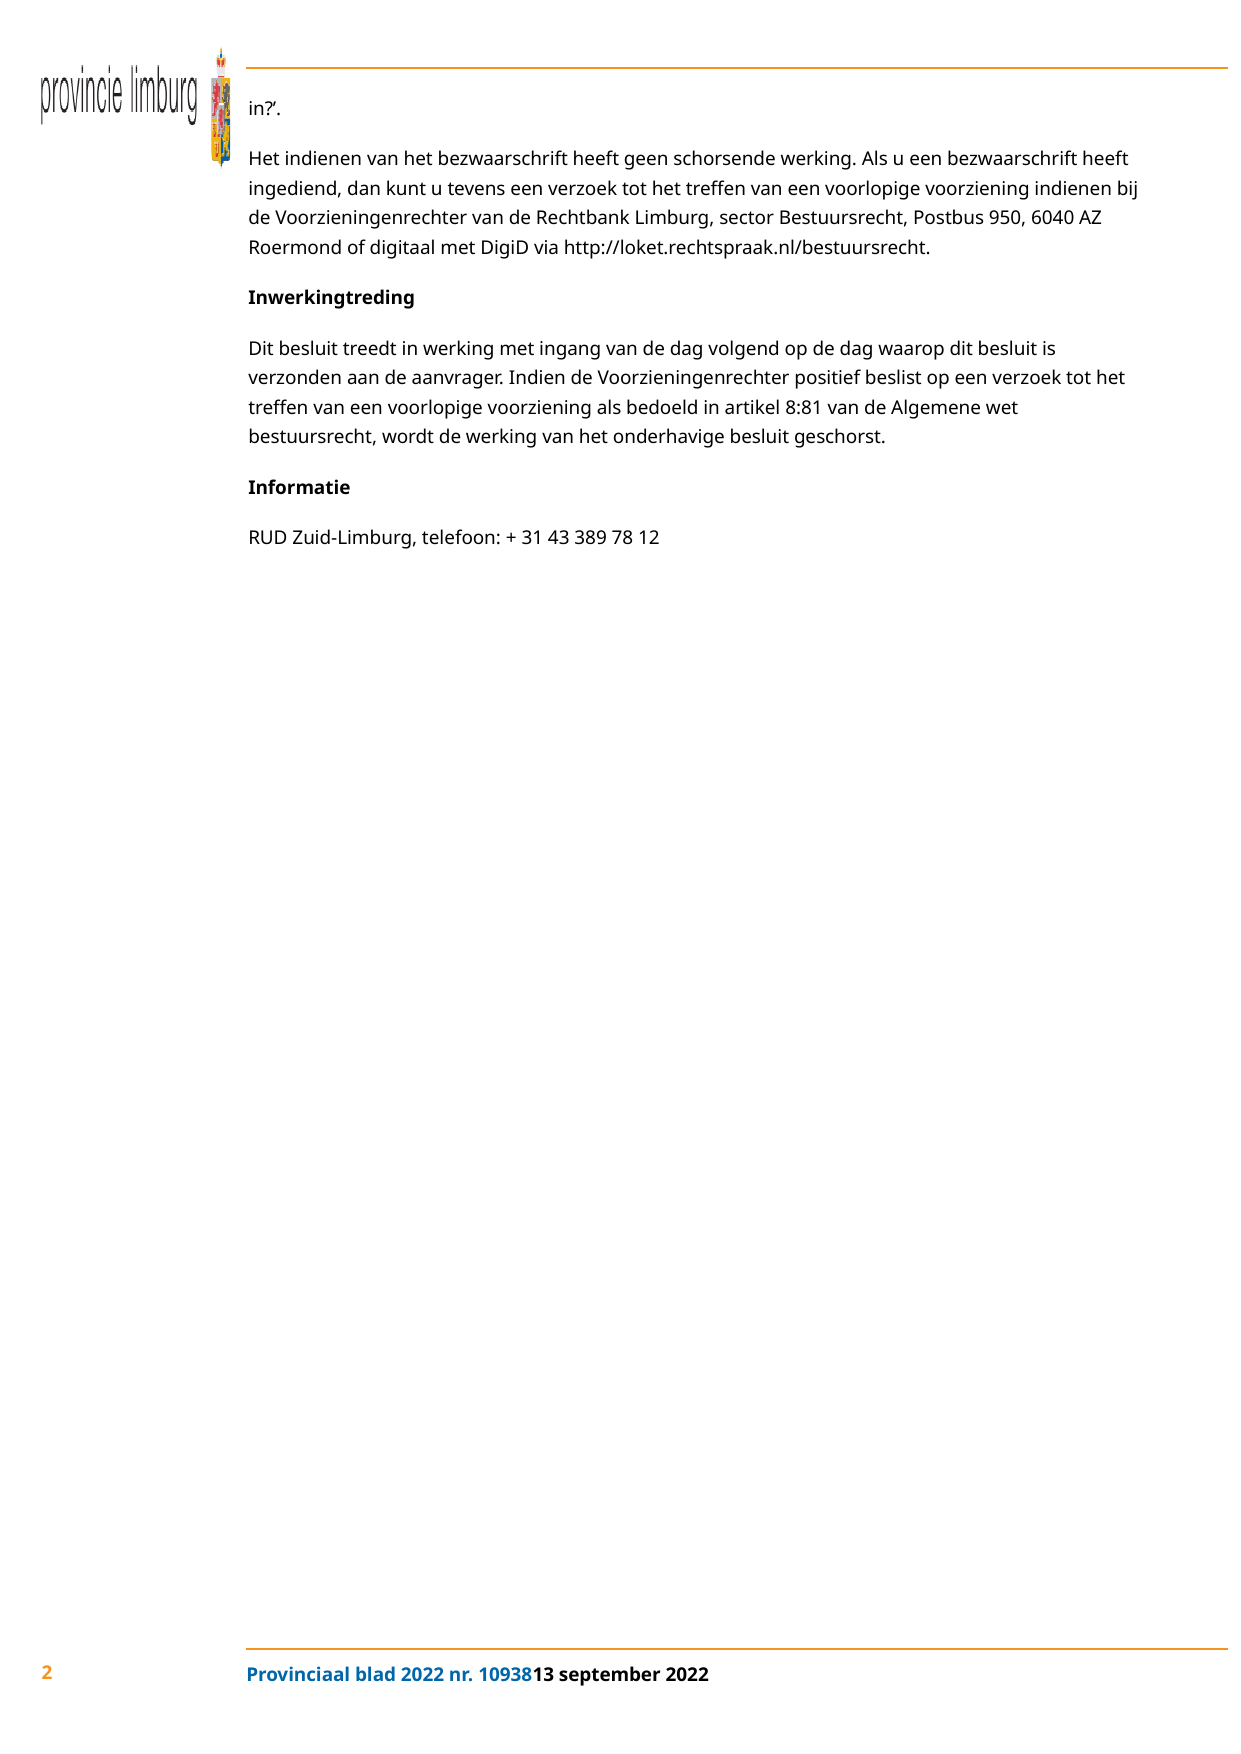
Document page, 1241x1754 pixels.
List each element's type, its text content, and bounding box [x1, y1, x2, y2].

text Inwerkingtreding [248, 284, 1152, 310]
text Informatie [248, 474, 1152, 500]
picture [41, 47, 231, 172]
text in?’. [248, 95, 1152, 121]
text Het indienen van het bezwaarschrift heeft geen schorsende werking. Als u een bezwaarschrift heeft ingediend, dan kunt u tevens een verzoek tot het treffen van een voorlopige voorziening indienen bij de Voorzieningenrechter van de Rechtbank Limburg, sector Bestuursrecht, Postbus 950, 6040 AZ Roermond of digitaal met DigiD via http://loket.rechtspraak.nl/bestuursrecht. [248, 145, 1152, 260]
text RUD Zuid-Limburg, telefoon: + 31 43 389 78 12 [248, 524, 1152, 550]
text Dit besluit treedt in werking met ingang van de dag volgend op de dag waarop dit besluit is verzonden aan de aanvrager. Indien de Voorzieningenrechter positief beslist op een verzoek tot het treffen van een voorlopige voorziening als bedoeld in artikel 8:81 van de Algemene wet bestuursrecht, wordt de werking van het onderhavige besluit geschorst. [248, 335, 1152, 449]
